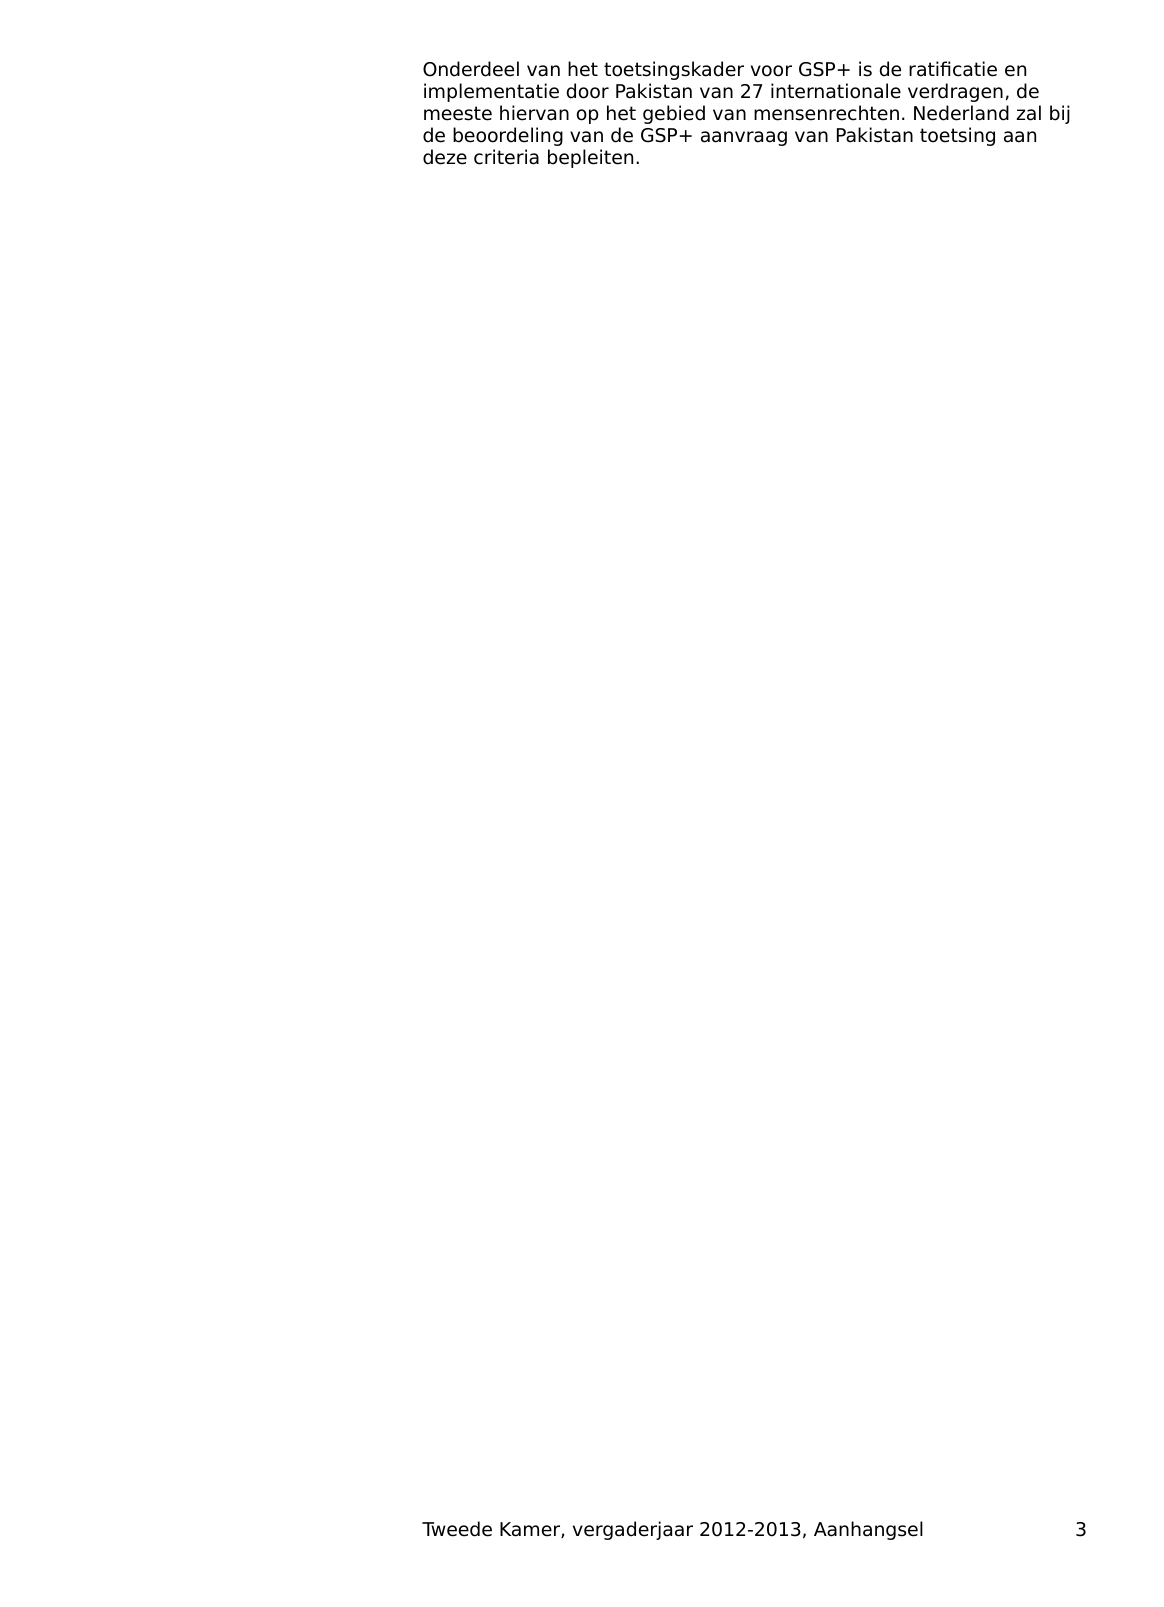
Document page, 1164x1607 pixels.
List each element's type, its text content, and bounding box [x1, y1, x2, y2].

text Onderdeel van het toetsingskader voor GSP+ is de ratificatie en implementatie door Pakistan van 27 internationale verdragen, de meeste hiervan op het gebied van mensenrechten. Nederland zal bij de beoordeling van de GSP+ aanvraag van Pakistan toetsing aan deze criteria bepleiten. [422, 59, 1087, 169]
